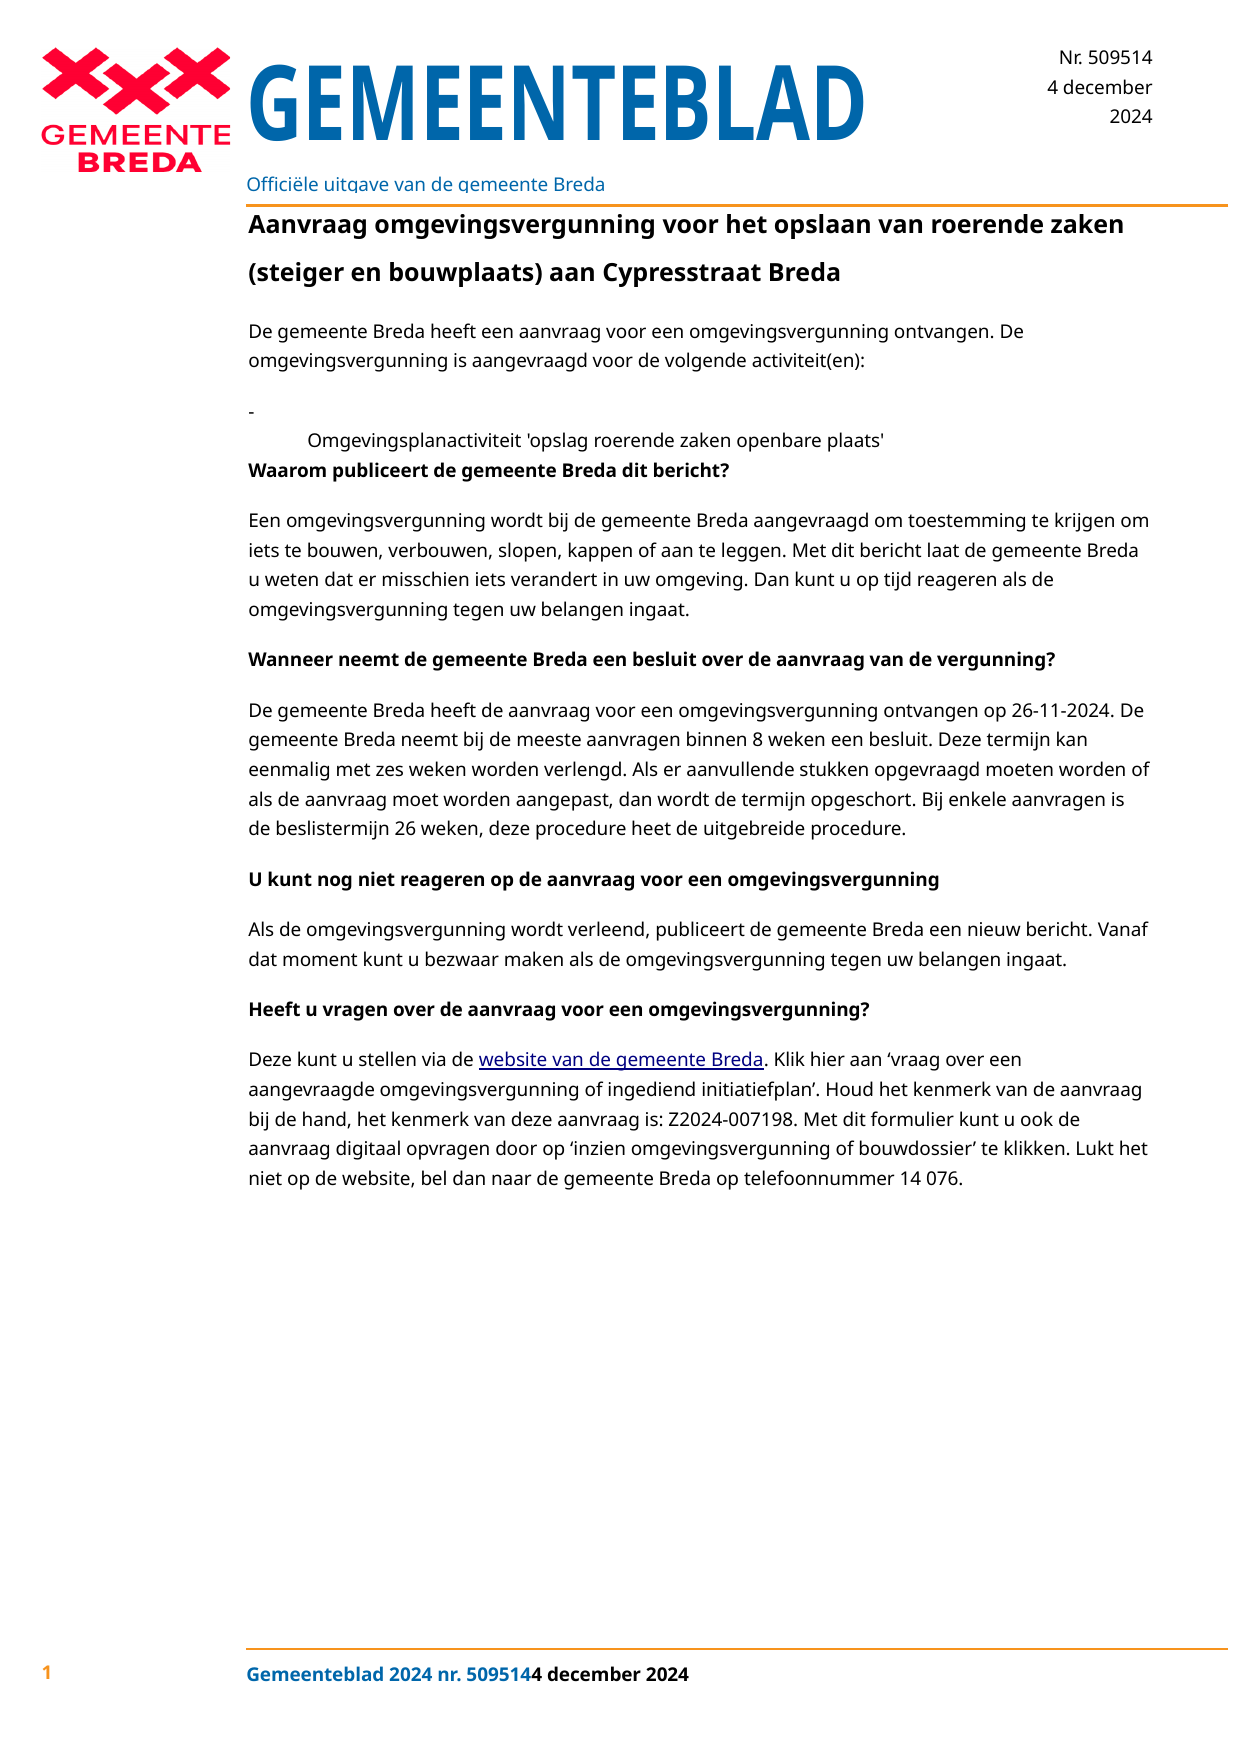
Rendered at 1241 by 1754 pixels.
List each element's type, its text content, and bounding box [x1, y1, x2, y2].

text U kunt nog niet reageren op de aanvraag voor een omgevingsvergunning [248, 866, 1152, 892]
text Als de omgevingsvergunning wordt verleend, publiceert de gemeente Breda een nieuw bericht. Vanaf dat moment kunt u bezwaar maken als de omgevingsvergunning tegen uw belangen ingaat. [248, 916, 1152, 972]
text Heeft u vragen over de aanvraag voor een omgevingsvergunning? [248, 996, 1152, 1022]
text Een omgevingsvergunning wordt bij de gemeente Breda aangevraagd om toestemming te krijgen om iets te bouwen, verbouwen, slopen, kappen of aan te leggen. Met dit bericht laat de gemeente Breda u weten dat er misschien iets verandert in uw omgeving. Dan kunt u op tijd reageren als de omgevingsvergunning tegen uw belangen ingaat. [248, 507, 1152, 622]
picture [41, 47, 231, 172]
text Aanvraag omgevingsvergunning voor het opslaan van roerende zaken (steiger en bouwplaats) aan Cypresstraat Breda [248, 207, 1152, 288]
list Omgevingsplanactiviteit 'opslag roerende zaken openbare plaats' [248, 427, 1152, 453]
text Wanneer neemt de gemeente Breda een besluit over de aanvraag van de vergunning? [248, 647, 1152, 672]
text De gemeente Breda heeft de aanvraag voor een omgevingsvergunning ontvangen op 26-11-2024. De gemeente Breda neemt bij de meeste aanvragen binnen 8 weken een besluit. Deze termijn kan eenmalig met zes weken worden verlengd. Als er aanvullende stukken opgevraagd moeten worden of als de aanvraag moet worden aangepast, dan wordt de termijn opgeschort. Bij enkele aanvragen is de beslistermijn 26 weken, deze procedure heet de uitgebreide procedure. [248, 697, 1152, 841]
text Deze kunt u stellen via de website van de gemeente Breda. Klik hier aan ‘vraag over een aangevraagde omgevingsvergunning of ingediend initiatiefplan’. Houd het kenmerk van de aanvraag bij de hand, het kenmerk van deze aanvraag is: Z2024-007198. Met dit formulier kunt u ook de aanvraag digitaal opvragen door op ‘inzien omgevingsvergunning of bouwdossier’ te klikken. Lukt het niet op de website, bel dan naar de gemeente Breda op telefoonnummer 14 076. [248, 1047, 1152, 1191]
text Waarom publiceert de gemeente Breda dit bericht? [248, 457, 1152, 483]
text De gemeente Breda heeft een aanvraag voor een omgevingsvergunning ontvangen. De omgevingsvergunning is aangevraagd voor de volgende activiteit(en): [248, 318, 1152, 373]
